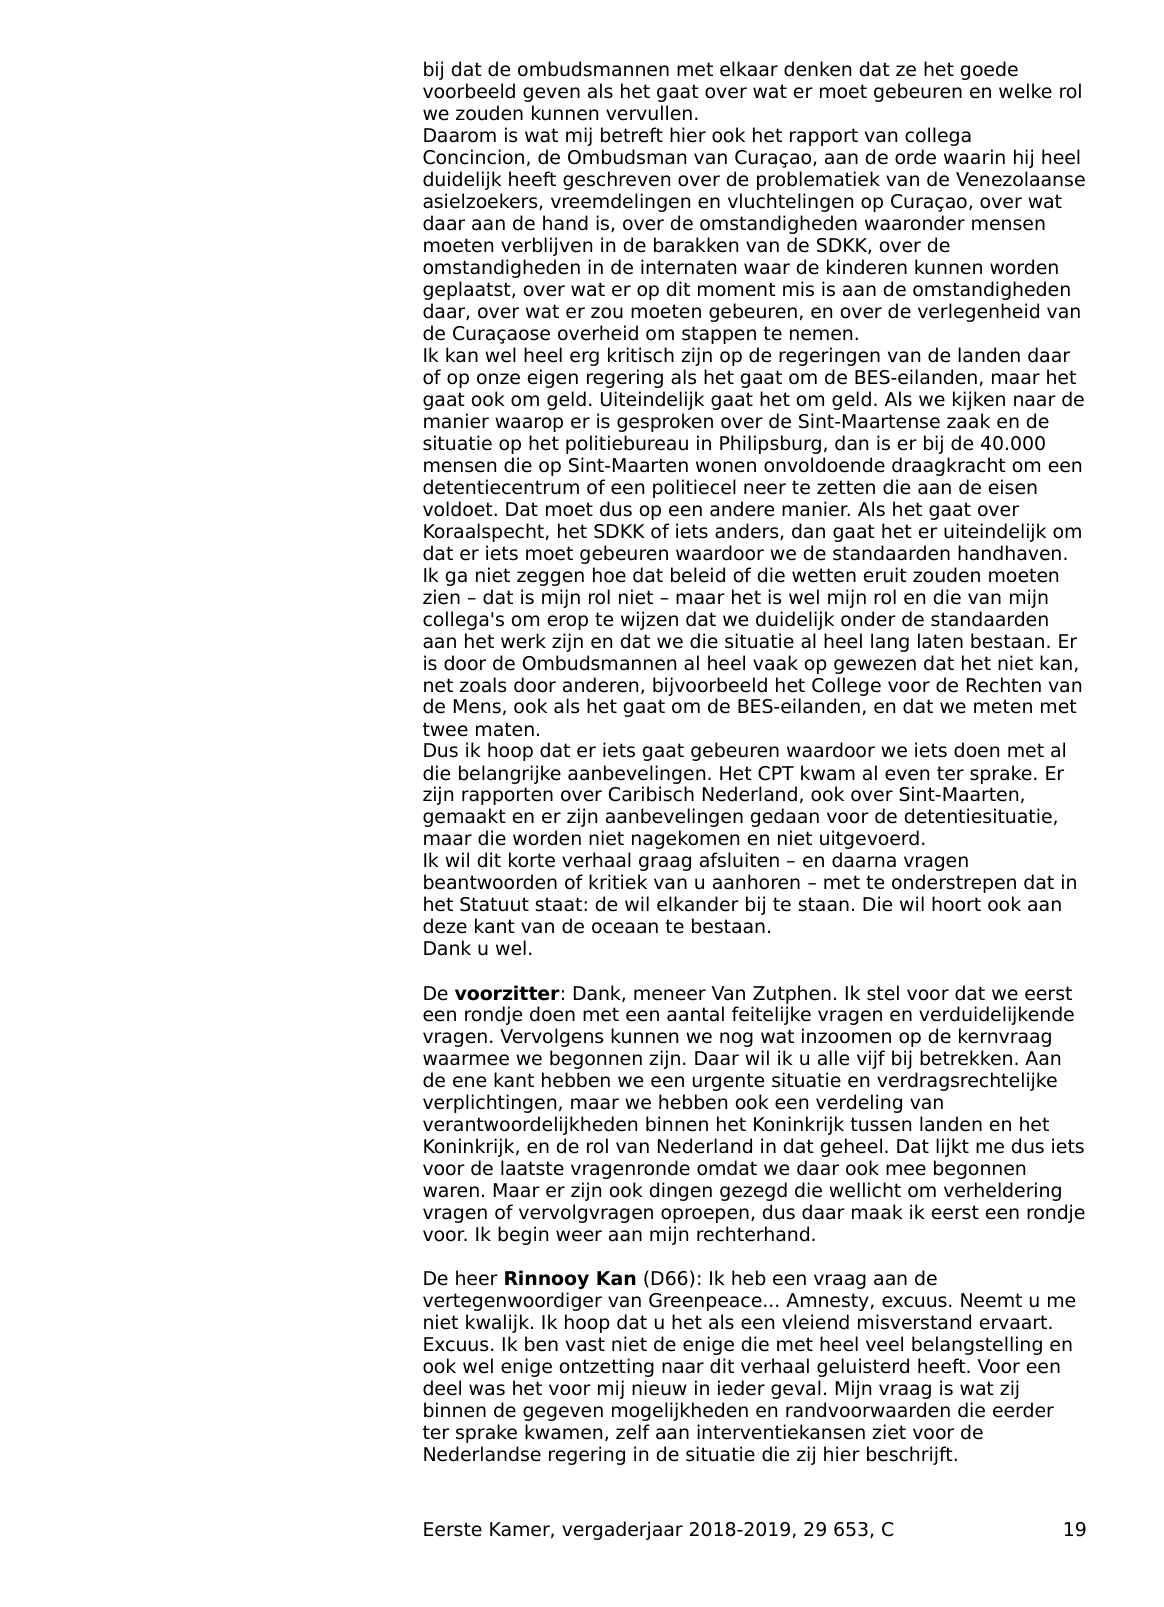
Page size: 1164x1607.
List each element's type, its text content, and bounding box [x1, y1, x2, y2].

text Ik wil dit korte verhaal graag afsluiten – en daarna vragen beantwoorden of kritiek van u aanhoren – met te onderstrepen dat in het Statuut staat: de wil elkander bij te staan. Die wil hoort ook aan deze kant van de oceaan te bestaan. [422, 850, 1087, 938]
text De heer Rinnooy Kan (D66): Ik heb een vraag aan de vertegenwoordiger van Greenpeace... Amnesty, excuus. Neemt u me niet kwalijk. Ik hoop dat u het als een vleiend misverstand ervaart. Excuus. Ik ben vast niet de enige die met heel veel belangstelling en ook wel enige ontzetting naar dit verhaal geluisterd heeft. Voor een deel was het voor mij nieuw in ieder geval. Mijn vraag is wat zij binnen de gegeven mogelijkheden en randvoorwaarden die eerder ter sprake kwamen, zelf aan interventiekansen ziet voor de Nederlandse regering in de situatie die zij hier beschrijft. [422, 1268, 1087, 1466]
text Ik kan wel heel erg kritisch zijn op de regeringen van de landen daar of op onze eigen regering als het gaat om de BES-eilanden, maar het gaat ook om geld. Uiteindelijk gaat het om geld. Als we kijken naar de manier waarop er is gesproken over de Sint-Maartense zaak en de situatie op het politiebureau in Philipsburg, dan is er bij de 40.000 mensen die op Sint-Maarten wonen onvoldoende draagkracht om een detentiecentrum of een politiecel neer te zetten die aan de eisen voldoet. Dat moet dus op een andere manier. Als het gaat over Koraalspecht, het SDKK of iets anders, dan gaat het er uiteindelijk om dat er iets moet gebeuren waardoor we de standaarden handhaven. Ik ga niet zeggen hoe dat beleid of die wetten eruit zouden moeten zien – dat is mijn rol niet – maar het is wel mijn rol en die van mijn collega's om erop te wijzen dat we duidelijk onder de standaarden aan het werk zijn en dat we die situatie al heel lang laten bestaan. Er is door de Ombudsmannen al heel vaak op gewezen dat het niet kan, net zoals door anderen, bijvoorbeeld het College voor de Rechten van de Mens, ook als het gaat om de BES-eilanden, en dat we meten met twee maten. [422, 345, 1087, 740]
text De voorzitter: Dank, meneer Van Zutphen. Ik stel voor dat we eerst een rondje doen met een aantal feitelijke vragen en verduidelijkende vragen. Vervolgens kunnen we nog wat inzoomen op de kernvraag waarmee we begonnen zijn. Daar wil ik u alle vijf bij betrekken. Aan de ene kant hebben we een urgente situatie en verdragsrechtelijke verplichtingen, maar we hebben ook een verdeling van verantwoordelijkheden binnen het Koninkrijk tussen landen en het Koninkrijk, en de rol van Nederland in dat geheel. Dat lijkt me dus iets voor de laatste vragenronde omdat we daar ook mee begonnen waren. Maar er zijn ook dingen gezegd die wellicht om verheldering vragen of vervolgvragen oproepen, dus daar maak ik eerst een rondje voor. Ik begin weer aan mijn rechterhand. [422, 982, 1087, 1246]
text Daarom is wat mij betreft hier ook het rapport van collega Concincion, de Ombudsman van Curaçao, aan de orde waarin hij heel duidelijk heeft geschreven over de problematiek van de Venezolaanse asielzoekers, vreemdelingen en vluchtelingen op Curaçao, over wat daar aan de hand is, over de omstandigheden waaronder mensen moeten verblijven in de barakken van de SDKK, over de omstandigheden in de internaten waar de kinderen kunnen worden geplaatst, over wat er op dit moment mis is aan de omstandigheden daar, over wat er zou moeten gebeuren, en over de verlegenheid van de Curaçaose overheid om stappen te nemen. [422, 125, 1087, 345]
text bij dat de ombudsmannen met elkaar denken dat ze het goede voorbeeld geven als het gaat over wat er moet gebeuren en welke rol we zouden kunnen vervullen. [422, 59, 1087, 125]
text Dus ik hoop dat er iets gaat gebeuren waardoor we iets doen met al die belangrijke aanbevelingen. Het CPT kwam al even ter sprake. Er zijn rapporten over Caribisch Nederland, ook over Sint-Maarten, gemaakt en er zijn aanbevelingen gedaan voor de detentiesituatie, maar die worden niet nagekomen en niet uitgevoerd. [422, 740, 1087, 850]
text Dank u wel. [422, 938, 1087, 960]
